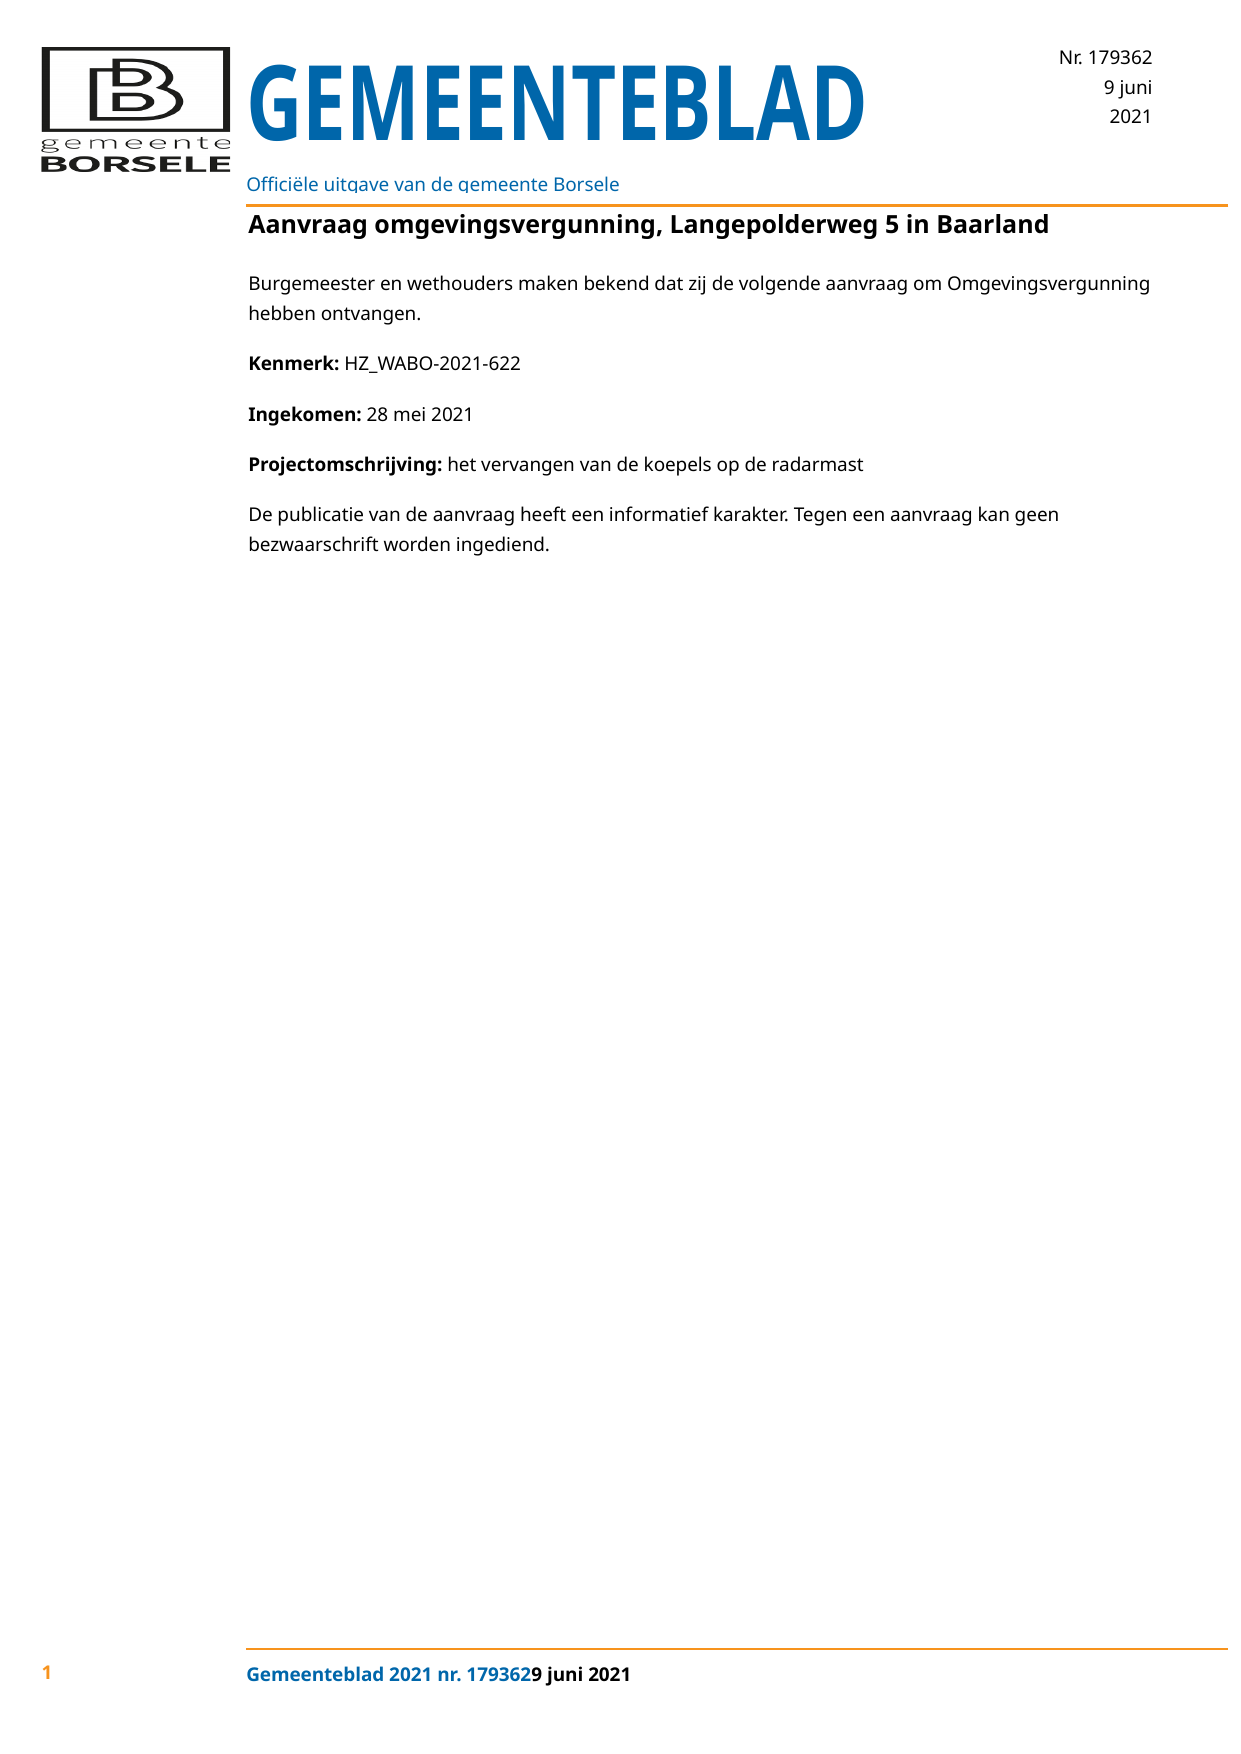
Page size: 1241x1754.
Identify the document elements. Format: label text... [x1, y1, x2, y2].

picture [41, 47, 231, 172]
text Projectomschrijving: het vervangen van de koepels op de radarmast [248, 451, 1152, 477]
text Aanvraag omgevingsvergunning, Langepolderweg 5 in Baarland [248, 207, 1152, 241]
text Kenmerk: HZ_WABO-2021-622 [248, 350, 1152, 376]
text Burgemeester en wethouders maken bekend dat zij de volgende aanvraag om Omgevingsvergunning hebben ontvangen. [248, 270, 1152, 326]
text Ingekomen: 28 mei 2021 [248, 401, 1152, 426]
text De publicatie van de aanvraag heeft een informatief karakter. Tegen een aanvraag kan geen bezwaarschrift worden ingediend. [248, 502, 1152, 557]
